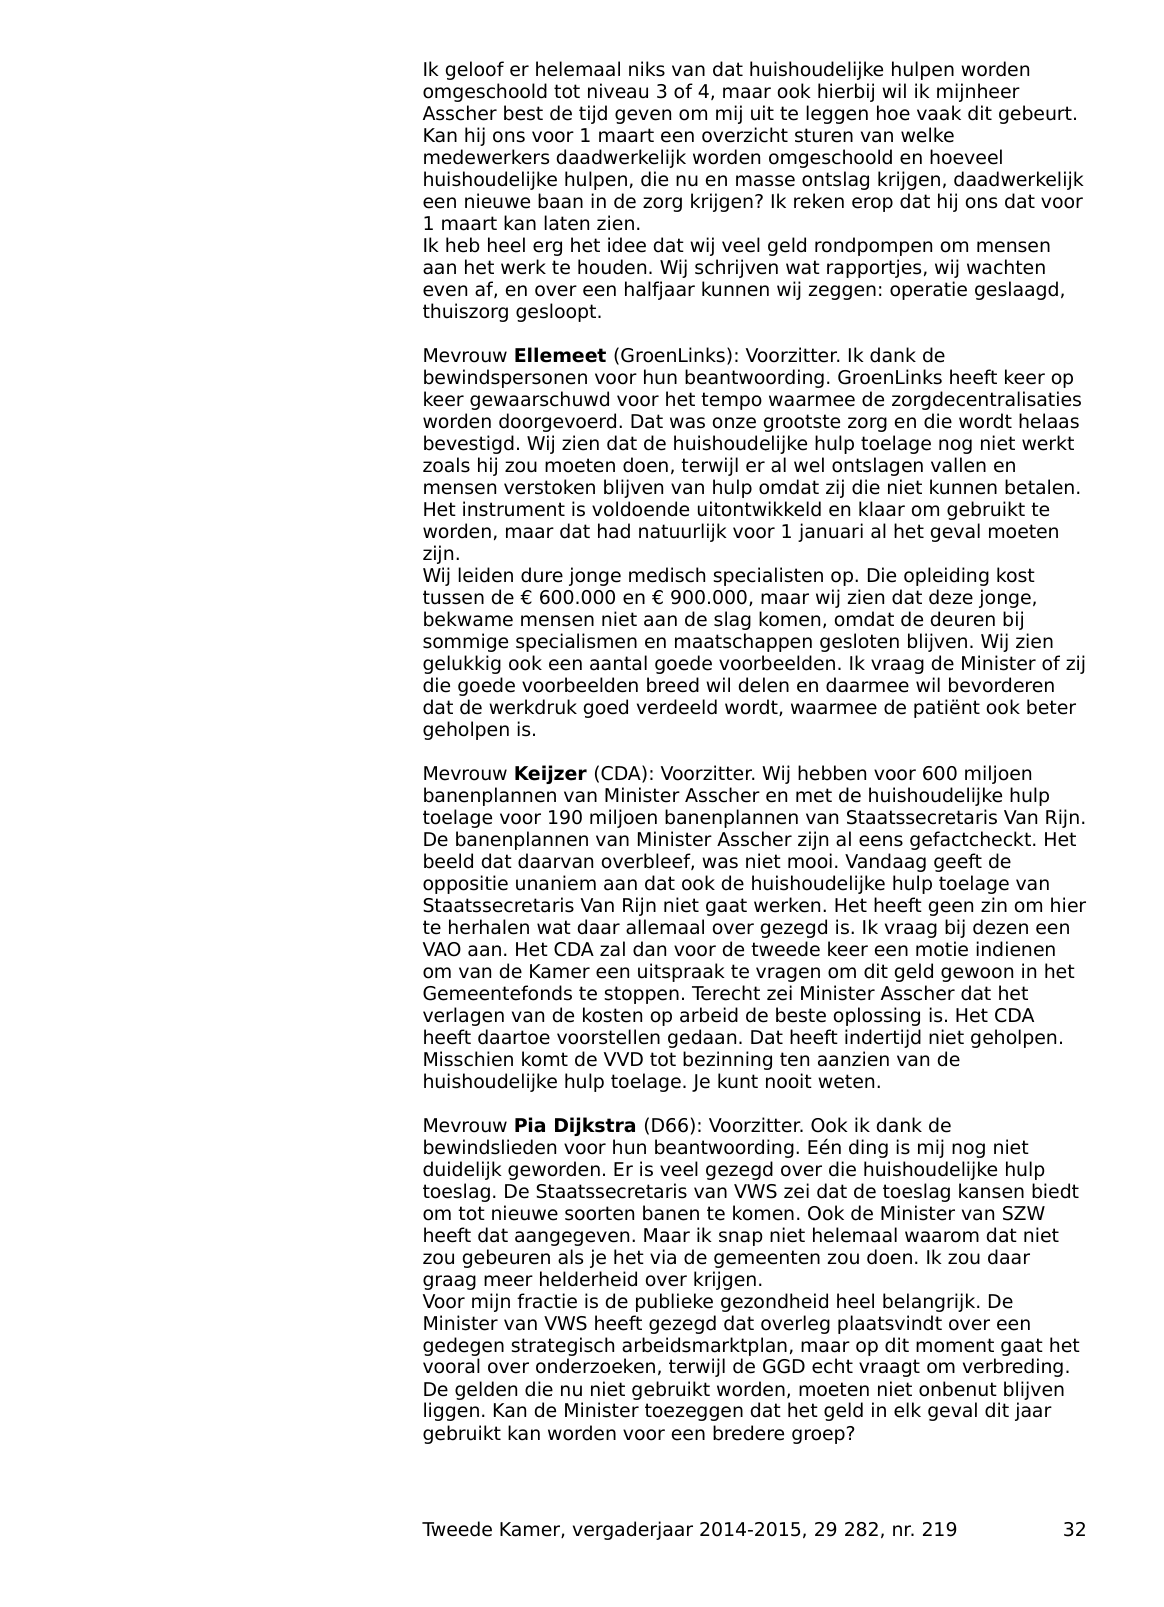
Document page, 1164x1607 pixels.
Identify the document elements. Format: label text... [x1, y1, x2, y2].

text Mevrouw Pia Dijkstra (D66): Voorzitter. Ook ik dank de bewindslieden voor hun beantwoording. Eén ding is mij nog niet duidelijk geworden. Er is veel gezegd over die huishoudelijke hulp toeslag. De Staatssecretaris van VWS zei dat de toeslag kansen biedt om tot nieuwe soorten banen te komen. Ook de Minister van SZW heeft dat aangegeven. Maar ik snap niet helemaal waarom dat niet zou gebeuren als je het via de gemeenten zou doen. Ik zou daar graag meer helderheid over krijgen. [422, 1115, 1087, 1291]
text Wij leiden dure jonge medisch specialisten op. Die opleiding kost tussen de € 600.000 en € 900.000, maar wij zien dat deze jonge, bekwame mensen niet aan de slag komen, omdat de deuren bij sommige specialismen en maatschappen gesloten blijven. Wij zien gelukkig ook een aantal goede voorbeelden. Ik vraag de Minister of zij die goede voorbeelden breed wil delen en daarmee wil bevorderen dat de werkdruk goed verdeeld wordt, waarmee de patiënt ook beter geholpen is. [422, 565, 1087, 741]
text Voor mijn fractie is de publieke gezondheid heel belangrijk. De Minister van VWS heeft gezegd dat overleg plaatsvindt over een gedegen strategisch arbeidsmarktplan, maar op dit moment gaat het vooral over onderzoeken, terwijl de GGD echt vraagt om verbreding. De gelden die nu niet gebruikt worden, moeten niet onbenut blijven liggen. Kan de Minister toezeggen dat het geld in elk geval dit jaar gebruikt kan worden voor een bredere groep? [422, 1291, 1087, 1444]
text Mevrouw Ellemeet (GroenLinks): Voorzitter. Ik dank de bewindspersonen voor hun beantwoording. GroenLinks heeft keer op keer gewaarschuwd voor het tempo waarmee de zorgdecentralisaties worden doorgevoerd. Dat was onze grootste zorg en die wordt helaas bevestigd. Wij zien dat de huishoudelijke hulp toelage nog niet werkt zoals hij zou moeten doen, terwijl er al wel ontslagen vallen en mensen verstoken blijven van hulp omdat zij die niet kunnen betalen. Het instrument is voldoende uitontwikkeld en klaar om gebruikt te worden, maar dat had natuurlijk voor 1 januari al het geval moeten zijn. [422, 345, 1087, 565]
text Mevrouw Keijzer (CDA): Voorzitter. Wij hebben voor 600 miljoen banenplannen van Minister Asscher en met de huishoudelijke hulp toelage voor 190 miljoen banenplannen van Staatssecretaris Van Rijn. De banenplannen van Minister Asscher zijn al eens gefactcheckt. Het beeld dat daarvan overbleef, was niet mooi. Vandaag geeft de oppositie unaniem aan dat ook de huishoudelijke hulp toelage van Staatssecretaris Van Rijn niet gaat werken. Het heeft geen zin om hier te herhalen wat daar allemaal over gezegd is. Ik vraag bij dezen een VAO aan. Het CDA zal dan voor de tweede keer een motie indienen om van de Kamer een uitspraak te vragen om dit geld gewoon in het Gemeentefonds te stoppen. Terecht zei Minister Asscher dat het verlagen van de kosten op arbeid de beste oplossing is. Het CDA heeft daartoe voorstellen gedaan. Dat heeft indertijd niet geholpen. Misschien komt de VVD tot bezinning ten aanzien van de huishoudelijke hulp toelage. Je kunt nooit weten. [422, 763, 1087, 1092]
text Ik heb heel erg het idee dat wij veel geld rondpompen om mensen aan het werk te houden. Wij schrijven wat rapportjes, wij wachten even af, en over een halfjaar kunnen wij zeggen: operatie geslaagd, thuiszorg gesloopt. [422, 235, 1087, 323]
text Ik geloof er helemaal niks van dat huishoudelijke hulpen worden omgeschoold tot niveau 3 of 4, maar ook hierbij wil ik mijnheer Asscher best de tijd geven om mij uit te leggen hoe vaak dit gebeurt. Kan hij ons voor 1 maart een overzicht sturen van welke medewerkers daadwerkelijk worden omgeschoold en hoeveel huishoudelijke hulpen, die nu en masse ontslag krijgen, daadwerkelijk een nieuwe baan in de zorg krijgen? Ik reken erop dat hij ons dat voor 1 maart kan laten zien. [422, 59, 1087, 235]
